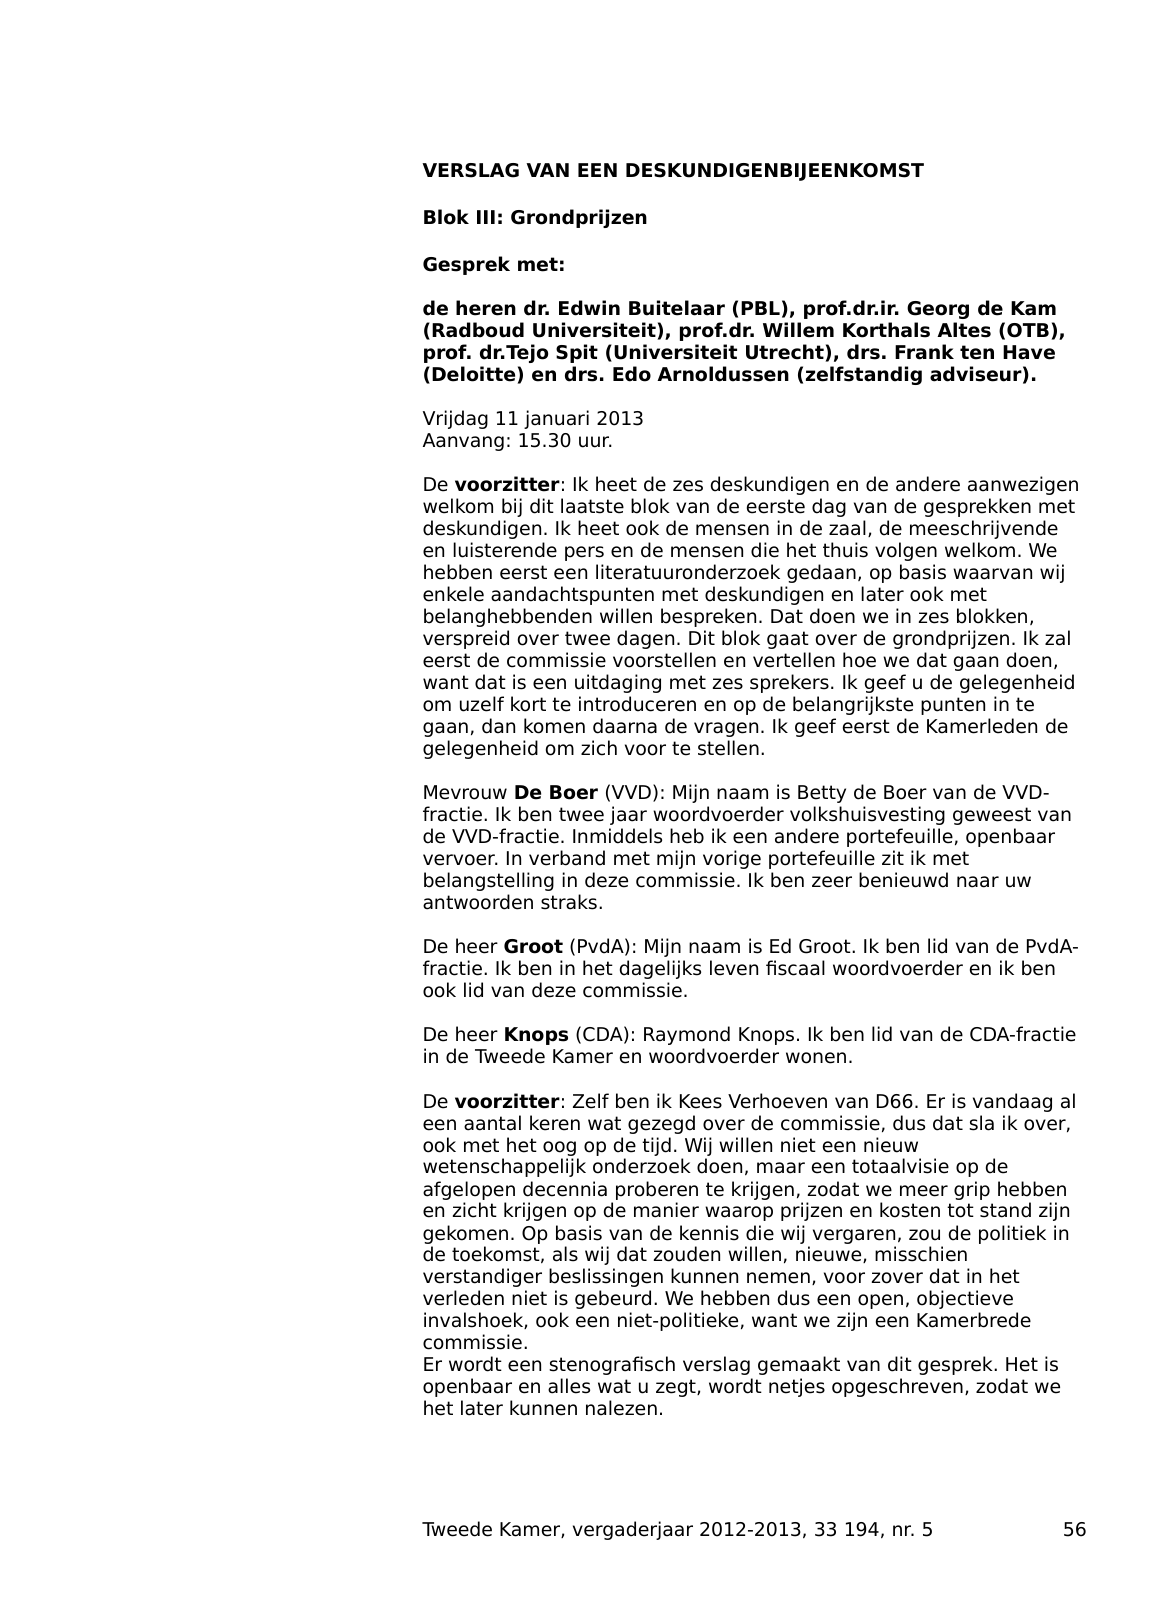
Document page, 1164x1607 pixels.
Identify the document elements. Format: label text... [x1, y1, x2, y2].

text de heren dr. Edwin Buitelaar (PBL), prof.dr.ir. Georg de Kam (Radboud Universiteit), prof.dr. Willem Korthals Altes (OTB), prof. dr.Tejo Spit (Universiteit Utrecht), drs. Frank ten Have (Deloitte) en drs. Edo Arnoldussen (zelfstandig adviseur). [422, 298, 1087, 386]
text De voorzitter: Ik heet de zes deskundigen en de andere aanwezigen welkom bij dit laatste blok van de eerste dag van de gesprekken met deskundigen. Ik heet ook de mensen in de zaal, de meeschrijvende en luisterende pers en de mensen die het thuis volgen welkom. We hebben eerst een literatuuronderzoek gedaan, op basis waarvan wij enkele aandachtspunten met deskundigen en later ook met belanghebbenden willen bespreken. Dat doen we in zes blokken, verspreid over twee dagen. Dit blok gaat over de grondprijzen. Ik zal eerst de commissie voorstellen en vertellen hoe we dat gaan doen, want dat is een uitdaging met zes sprekers. Ik geef u de gelegenheid om uzelf kort te introduceren en op de belangrijkste punten in te gaan, dan komen daarna de vragen. Ik geef eerst de Kamerleden de gelegenheid om zich voor te stellen. [422, 474, 1087, 760]
text Mevrouw De Boer (VVD): Mijn naam is Betty de Boer van de VVD-fractie. Ik ben twee jaar woordvoerder volkshuisvesting geweest van de VVD-fractie. Inmiddels heb ik een andere portefeuille, openbaar vervoer. In verband met mijn vorige portefeuille zit ik met belangstelling in deze commissie. Ik ben zeer benieuwd naar uw antwoorden straks. [422, 782, 1087, 914]
text Er wordt een stenografisch verslag gemaakt van dit gesprek. Het is openbaar en alles wat u zegt, wordt netjes opgeschreven, zodat we het later kunnen nalezen. [422, 1354, 1087, 1420]
text Vrijdag 11 januari 2013 [422, 408, 1087, 430]
text Aanvang: 15.30 uur. [422, 430, 1087, 452]
text De heer Knops (CDA): Raymond Knops. Ik ben lid van de CDA-fractie in de Tweede Kamer en woordvoerder wonen. [422, 1024, 1087, 1068]
subtitle VERSLAG VAN EEN DESKUNDIGENBIJEENKOMST [422, 160, 1087, 182]
text De heer Groot (PvdA): Mijn naam is Ed Groot. Ik ben lid van de PvdA-fractie. Ik ben in het dagelijks leven fiscaal woordvoerder en ik ben ook lid van deze commissie. [422, 936, 1087, 1002]
subtitle Blok III: Grondprijzen [422, 207, 1087, 229]
subtitle Gesprek met: [422, 254, 1087, 276]
text De voorzitter: Zelf ben ik Kees Verhoeven van D66. Er is vandaag al een aantal keren wat gezegd over de commissie, dus dat sla ik over, ook met het oog op de tijd. Wij willen niet een nieuw wetenschappelijk onderzoek doen, maar een totaalvisie op de afgelopen decennia proberen te krijgen, zodat we meer grip hebben en zicht krijgen op de manier waarop prijzen en kosten tot stand zijn gekomen. Op basis van de kennis die wij vergaren, zou de politiek in de toekomst, als wij dat zouden willen, nieuwe, misschien verstandiger beslissingen kunnen nemen, voor zover dat in het verleden niet is gebeurd. We hebben dus een open, objectieve invalshoek, ook een niet-politieke, want we zijn een Kamerbrede commissie. [422, 1091, 1087, 1354]
